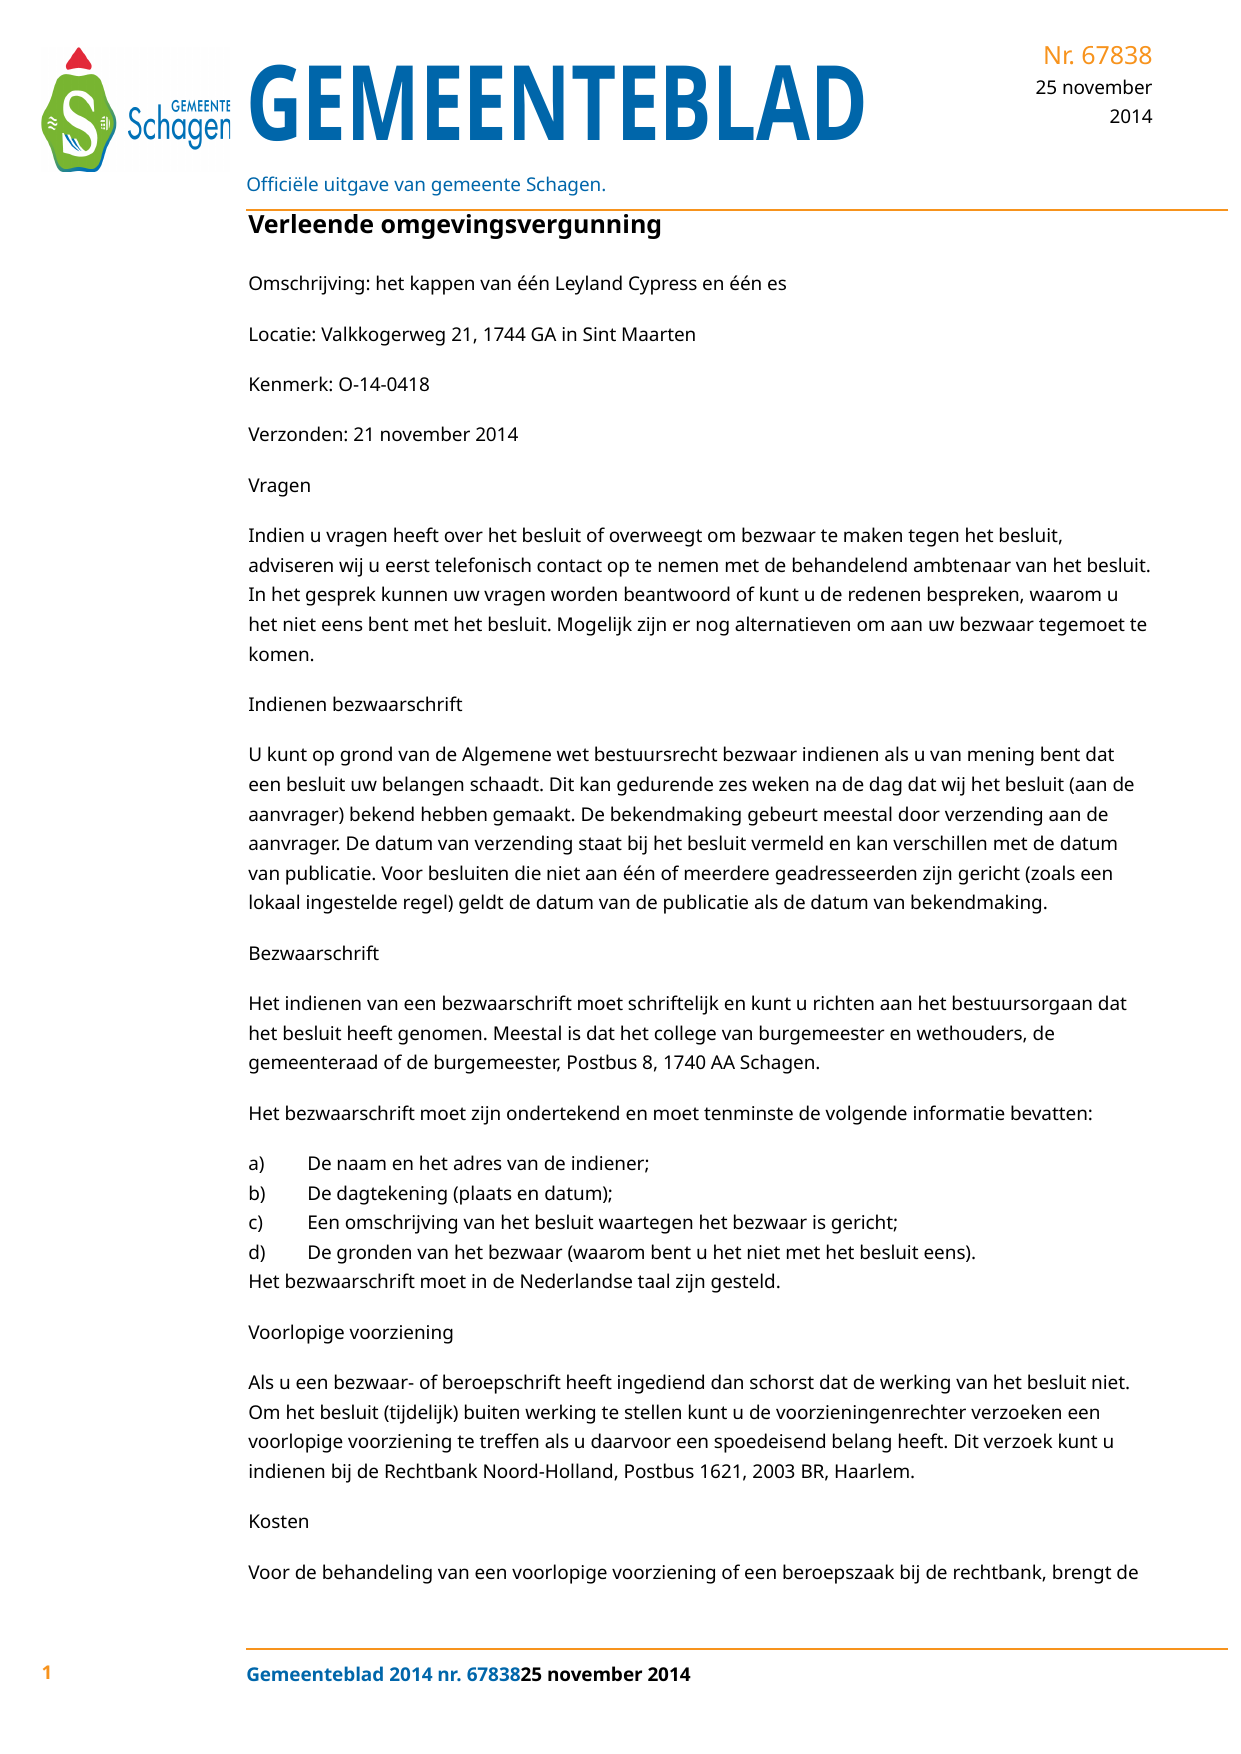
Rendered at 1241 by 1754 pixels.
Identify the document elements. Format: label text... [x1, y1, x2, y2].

text Vragen [248, 472, 1152, 498]
text Indienen bezwaarschrift [248, 691, 1152, 717]
text Voor de behandeling van een voorlopige voorziening of een beroepszaak bij de rechtbank, brengt de [248, 1559, 1152, 1585]
list Een omschrijving van het besluit waartegen het bezwaar is gericht; [248, 1209, 1152, 1235]
text Het indienen van een bezwaarschrift moet schriftelijk en kunt u richten aan het bestuursorgaan dat het besluit heeft genomen. Meestal is dat het college van burgemeester en wethouders, de gemeenteraad of de burgemeester, Postbus 8, 1740 AA Schagen. [248, 990, 1152, 1075]
text Verzonden: 21 november 2014 [248, 422, 1152, 447]
text Indien u vragen heeft over het besluit of overweegt om bezwaar te maken tegen het besluit, adviseren wij u eerst telefonisch contact op te nemen met de behandelend ambtenaar van het besluit. In het gesprek kunnen uw vragen worden beantwoord of kunt u de redenen bespreken, waarom u het niet eens bent met het besluit. Mogelijk zijn er nog alternatieven om aan uw bezwaar tegemoet te komen. [248, 522, 1152, 666]
list De gronden van het bezwaar (waarom bent u het niet met het besluit eens). [248, 1239, 1152, 1265]
text Het bezwaarschrift moet zijn ondertekend en moet tenminste de volgende informatie bevatten: [248, 1100, 1152, 1126]
text Verleende omgevingsvergunning [248, 211, 1152, 241]
list De naam en het adres van de indiener; [248, 1150, 1152, 1176]
text Als u een bezwaar- of beroepschrift heeft ingediend dan schorst dat de werking van het besluit niet. Om het besluit (tijdelijk) buiten werking te stellen kunt u de voorzieningenrechter verzoeken een voorlopige voorziening te treffen als u daarvoor een spoedeisend belang heeft. Dit verzoek kunt u indienen bij de Rechtbank Noord-Holland, Postbus 1621, 2003 BR, Haarlem. [248, 1369, 1152, 1484]
text Kosten [248, 1509, 1152, 1534]
text Omschrijving: het kappen van één Leyland Cypress en één es [248, 270, 1152, 296]
picture [41, 47, 231, 172]
text Bezwaarschrift [248, 940, 1152, 966]
text Kenmerk: O-14-0418 [248, 371, 1152, 397]
text U kunt op grond van de Algemene wet bestuursrecht bezwaar indienen als u van mening bent dat een besluit uw belangen schaadt. Dit kan gedurende zes weken na de dag dat wij het besluit (aan de aanvrager) bekend hebben gemaakt. De bekendmaking gebeurt meestal door verzending aan de aanvrager. De datum van verzending staat bij het besluit vermeld en kan verschillen met de datum van publicatie. Voor besluiten die niet aan één of meerdere geadresseerden zijn gericht (zoals een lokaal ingestelde regel) geldt de datum van de publicatie als de datum van bekendmaking. [248, 742, 1152, 915]
list De dagtekening (plaats en datum); [248, 1180, 1152, 1206]
text Het bezwaarschrift moet in de Nederlandse taal zijn gesteld. [248, 1269, 1152, 1294]
text Voorlopige voorziening [248, 1319, 1152, 1345]
text Locatie: Valkkogerweg 21, 1744 GA in Sint Maarten [248, 321, 1152, 346]
